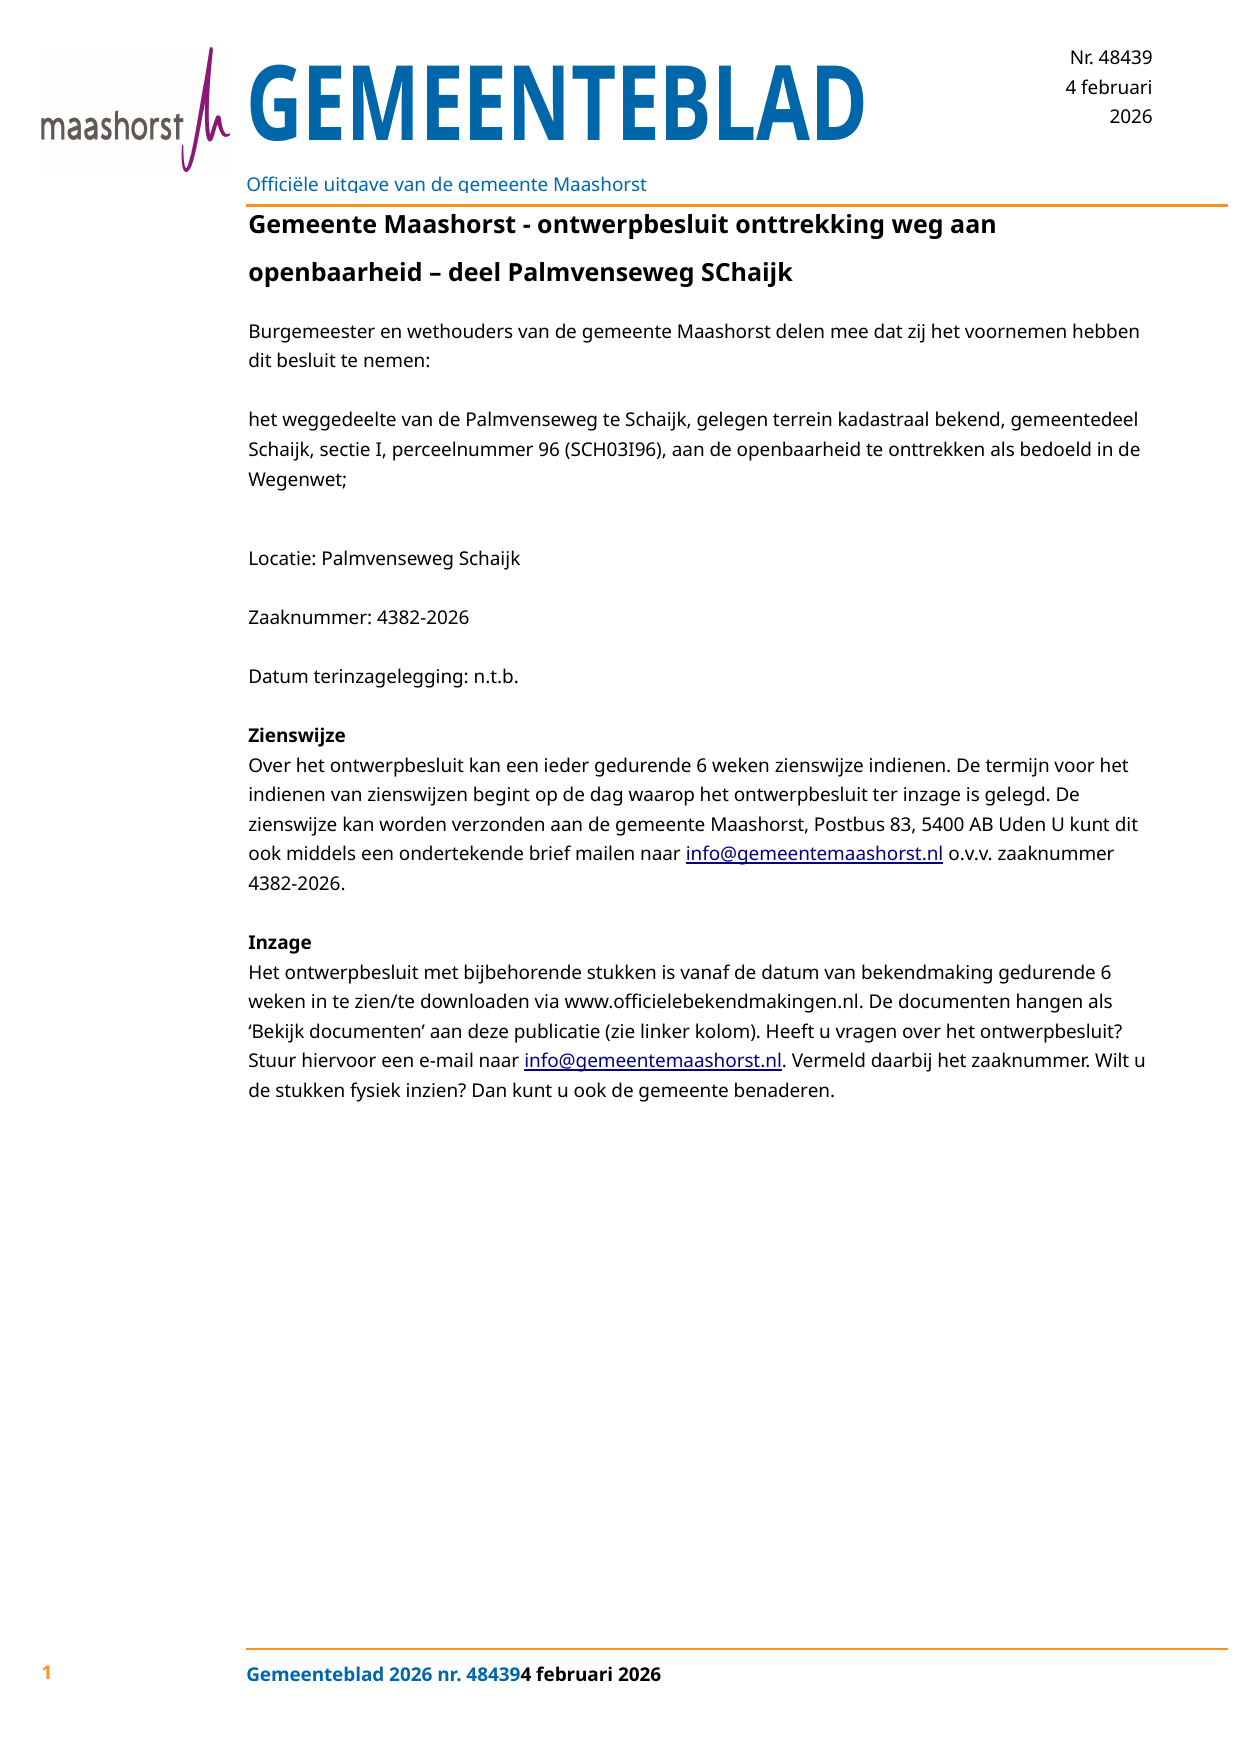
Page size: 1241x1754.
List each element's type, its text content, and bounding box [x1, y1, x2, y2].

text Datum terinzagelegging: n.t.b. [248, 663, 1152, 689]
text Het ontwerpbesluit met bijbehorende stukken is vanaf de datum van bekendmaking gedurende 6 weken in te zien/te downloaden via www.officielebekendmakingen.nl. De documenten hangen als ‘Bekijk documenten’ aan deze publicatie (zie linker kolom). Heeft u vragen over het ontwerpbesluit? Stuur hiervoor een e-mail naar info@gemeentemaashorst.nl. Vermeld daarbij het zaaknummer. Wilt u de stukken fysiek inzien? Dan kunt u ook de gemeente benaderen. [248, 959, 1152, 1103]
text Burgemeester en wethouders van de gemeente Maashorst delen mee dat zij het voornemen hebben dit besluit te nemen: [248, 318, 1152, 373]
picture [41, 47, 231, 172]
text Inzage [248, 929, 1152, 955]
text Over het ontwerpbesluit kan een ieder gedurende 6 weken zienswijze indienen. De termijn voor het indienen van zienswijzen begint op de dag waarop het ontwerpbesluit ter inzage is gelegd. De zienswijze kan worden verzonden aan de gemeente Maashorst, Postbus 83, 5400 AB Uden U kunt dit ook middels een ondertekende brief mailen naar info@gemeentemaashorst.nl o.v.v. zaaknummer 4382-2026. [248, 752, 1152, 896]
text het weggedeelte van de Palmvenseweg te Schaijk, gelegen terrein kadastraal bekend, gemeentedeel Schaijk, sectie I, perceelnummer 96 (SCH03I96), aan de openbaarheid te onttrekken als bedoeld in de Wegenwet; [248, 407, 1152, 492]
text Locatie: Palmvenseweg Schaijk [248, 545, 1152, 570]
text Zienswijze [248, 722, 1152, 748]
text Zaaknummer: 4382-2026 [248, 604, 1152, 629]
text Gemeente Maashorst - ontwerpbesluit onttrekking weg aan openbaarheid – deel Palmvenseweg SChaijk [248, 207, 1152, 288]
